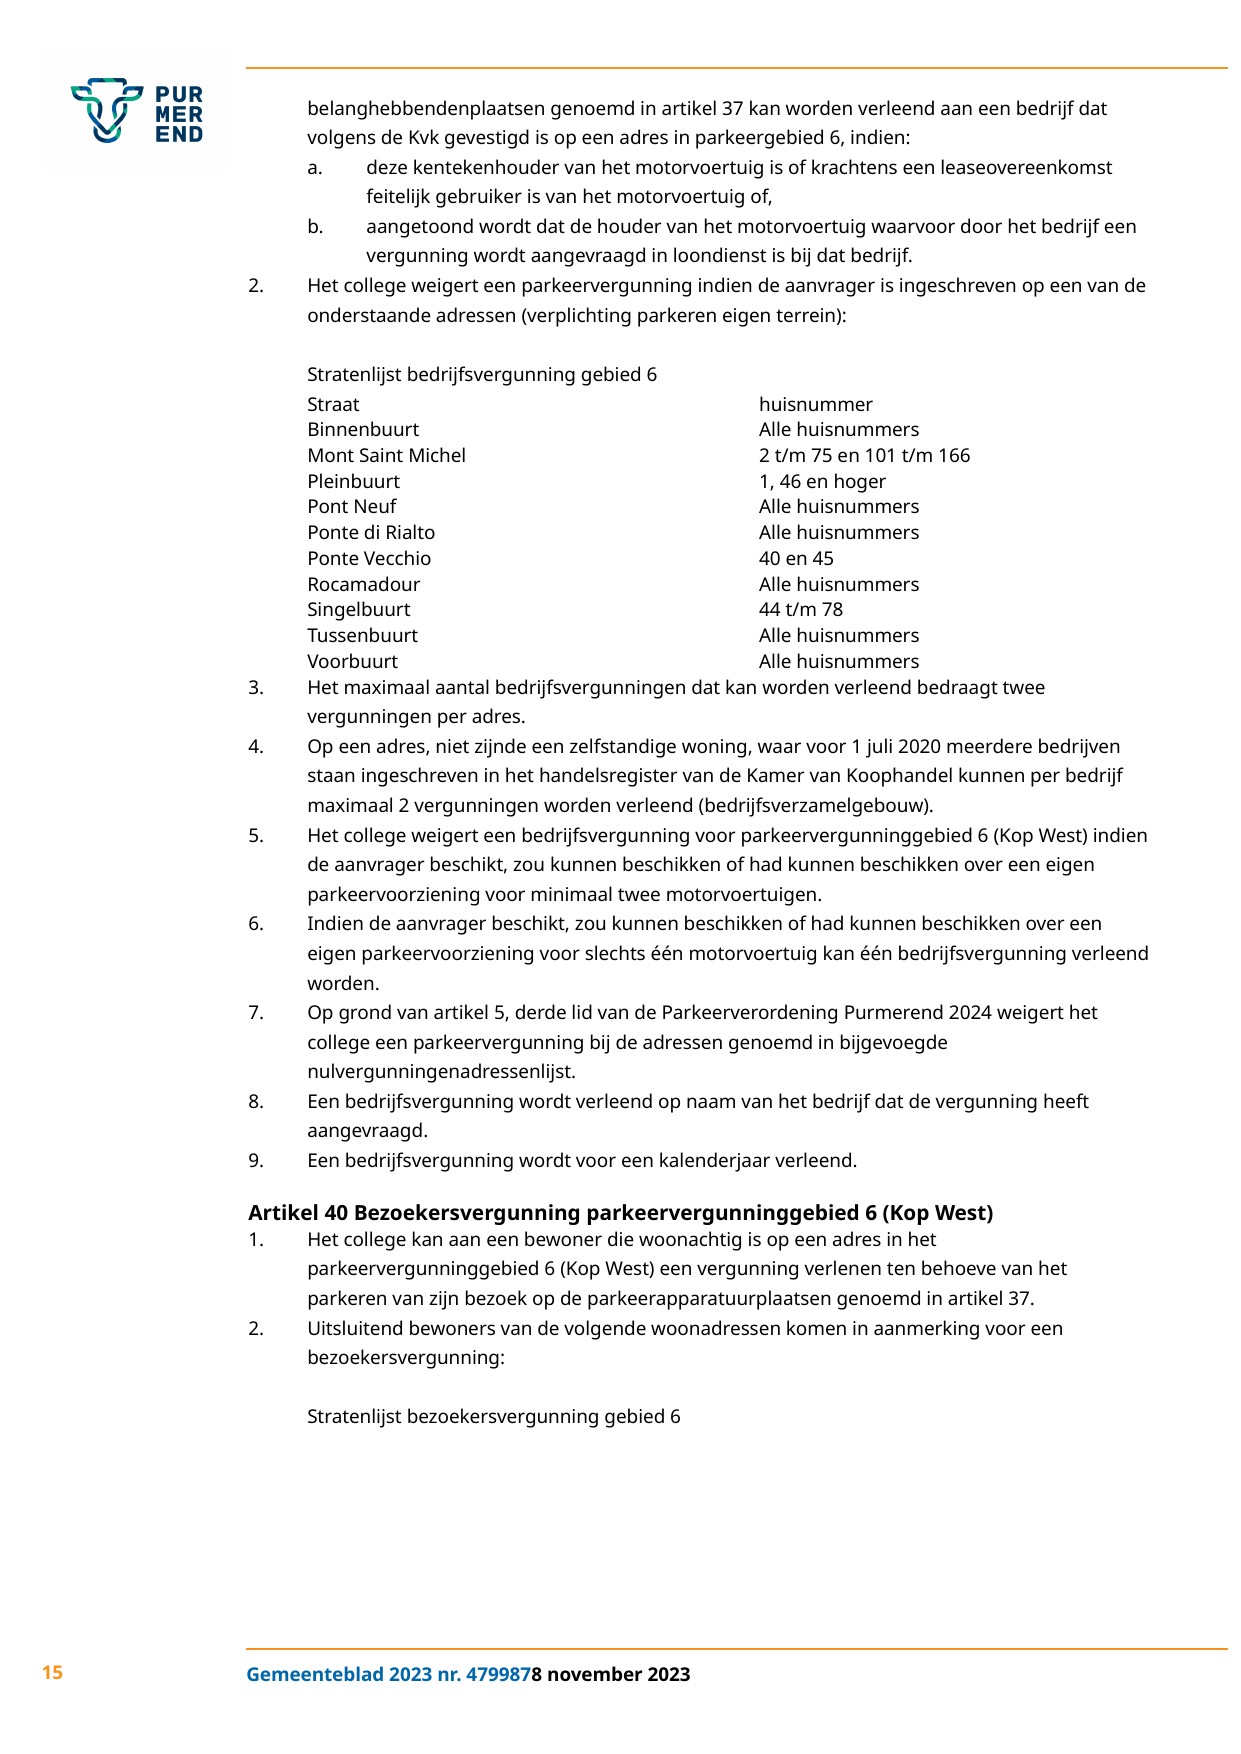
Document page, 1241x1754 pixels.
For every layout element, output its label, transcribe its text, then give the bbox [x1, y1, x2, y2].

table_cell Ponte di Rialto [307, 519, 759, 545]
list Het college weigert een bedrijfsvergunning voor parkeervergunninggebied 6 (Kop West) indien de aanvrager beschikt, zou kunnen beschikken of had kunnen beschikken over een eigen parkeervoorziening voor minimaal twee motorvoertuigen. [248, 822, 1152, 907]
table_cell Alle huisnummers [759, 571, 1211, 597]
list Op een adres, niet zijnde een zelfstandige woning, waar voor 1 juli 2020 meerdere bedrijven staan ingeschreven in het handelsregister van de Kamer van Koophandel kunnen per bedrijf maximaal 2 vergunningen worden verleend (bedrijfsverzamelgebouw). [248, 733, 1152, 818]
table_cell Alle huisnummers [759, 416, 1211, 442]
table_cell 2 t/m 75 en 101 t/m 166 [759, 442, 1211, 468]
list Uitsluitend bewoners van de volgende woonadressen komen in aanmerking voor een bezoekersvergunning: [248, 1315, 1152, 1370]
table_cell Alle huisnummers [759, 622, 1211, 648]
list Indien de aanvrager beschikt, zou kunnen beschikken of had kunnen beschikken over een eigen parkeervoorziening voor slechts één motorvoertuig kan één bedrijfsvergunning verleend worden. [248, 911, 1152, 995]
table_cell Binnenbuurt [307, 416, 759, 442]
table_cell Voorbuurt [307, 648, 759, 674]
table_header huisnummer [759, 391, 1211, 416]
table_cell Ponte Vecchio [307, 545, 759, 571]
list Het college weigert een parkeervergunning indien de aanvrager is ingeschreven op een van de onderstaande adressen (verplichting parkeren eigen terrein): [248, 272, 1152, 328]
table_header Straat [307, 391, 759, 416]
table_cell Pont Neuf [307, 494, 759, 519]
list Stratenlijst bezoekersvergunning gebied 6 [248, 1403, 1152, 1429]
list deze kentekenhouder van het motorvoertuig is of krachtens een leaseovereenkomst feitelijk gebruiker is van het motorvoertuig of, [307, 154, 1152, 209]
list Een bedrijfsvergunning wordt voor een kalenderjaar verleend. [248, 1147, 1152, 1173]
table_cell 44 t/m 78 [759, 597, 1211, 622]
list belanghebbendenplaatsen genoemd in artikel 37 kan worden verleend aan een bedrijf dat volgens de Kvk gevestigd is op een adres in parkeergebied 6, indien: [248, 95, 1152, 150]
list Stratenlijst bedrijfsvergunning gebied 6 [248, 361, 1152, 387]
table_cell Singelbuurt [307, 597, 759, 622]
table_cell Alle huisnummers [759, 494, 1211, 519]
list aangetoond wordt dat de houder van het motorvoertuig waarvoor door het bedrijf een vergunning wordt aangevraagd in loondienst is bij dat bedrijf. [307, 213, 1152, 268]
list Het maximaal aantal bedrijfsvergunningen dat kan worden verleend bedraagt twee vergunningen per adres. [248, 674, 1152, 729]
table_cell Mont Saint Michel [307, 442, 759, 468]
table_cell Alle huisnummers [759, 519, 1211, 545]
table_cell 1, 46 en hoger [759, 468, 1211, 494]
table_cell Pleinbuurt [307, 468, 759, 494]
table_cell 40 en 45 [759, 545, 1211, 571]
table_cell Tussenbuurt [307, 622, 759, 648]
table_cell Rocamadour [307, 571, 759, 597]
text Artikel 40 Bezoekersvergunning parkeervergunninggebied 6 (Kop West) [248, 1198, 1152, 1226]
list Het college kan aan een bewoner die woonachtig is op een adres in het parkeervergunninggebied 6 (Kop West) een vergunning verlenen ten behoeve van het parkeren van zijn bezoek op de parkeerapparatuurplaatsen genoemd in artikel 37. [248, 1226, 1152, 1311]
list Op grond van artikel 5, derde lid van de Parkeerverordening Purmerend 2024 weigert het college een parkeervergunning bij de adressen genoemd in bijgevoegde nulvergunningenadressenlijst. [248, 999, 1152, 1084]
list Een bedrijfsvergunning wordt verleend op naam van het bedrijf dat de vergunning heeft aangevraagd. [248, 1088, 1152, 1143]
table_cell Alle huisnummers [759, 648, 1211, 674]
picture [41, 47, 231, 172]
